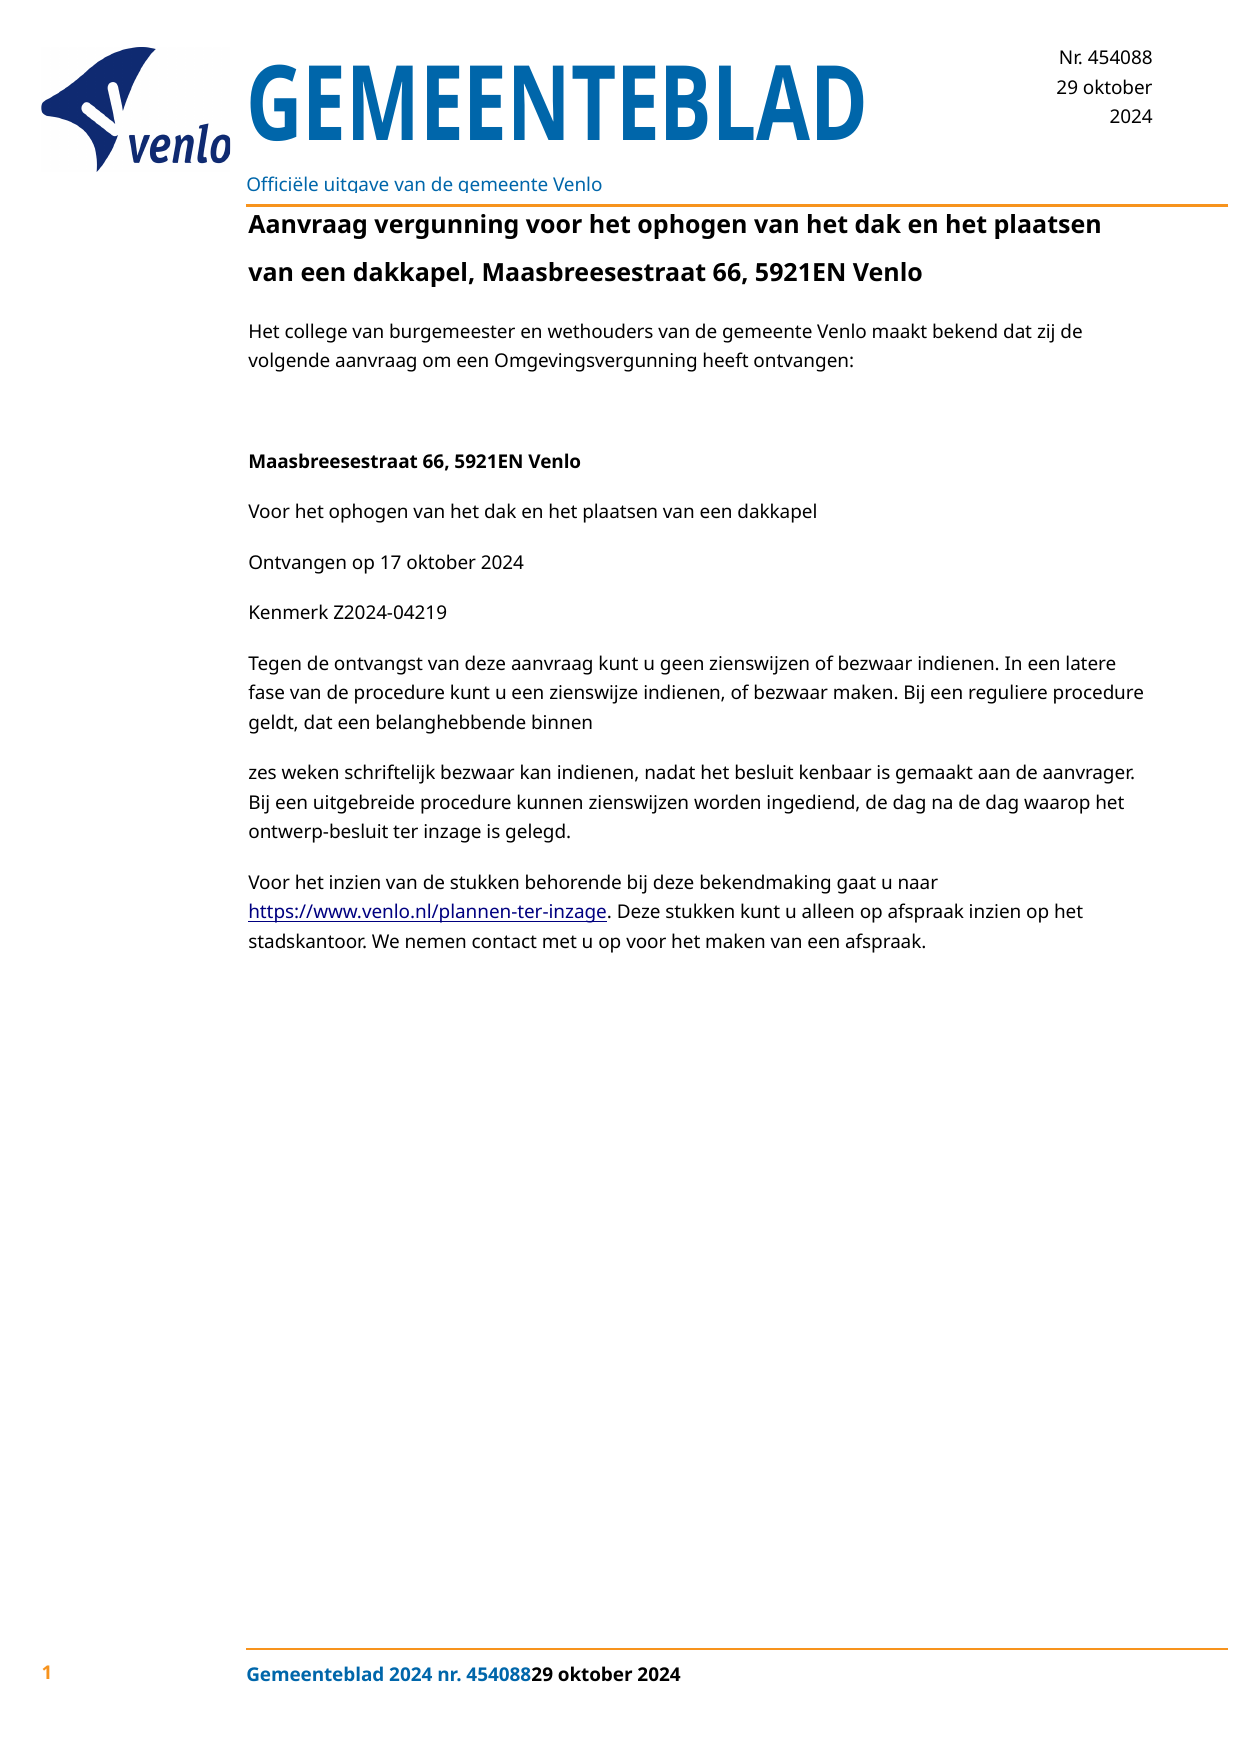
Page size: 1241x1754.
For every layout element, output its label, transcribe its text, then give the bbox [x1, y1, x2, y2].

text zes weken schriftelijk bezwaar kan indienen, nadat het besluit kenbaar is gemaakt aan de aanvrager. Bij een uitgebreide procedure kunnen zienswijzen worden ingediend, de dag na de dag waarop het ontwerp-besluit ter inzage is gelegd. [248, 759, 1152, 844]
picture [41, 47, 231, 172]
text Tegen de ontvangst van deze aanvraag kunt u geen zienswijzen of bezwaar indienen. In een latere fase van de procedure kunt u een zienswijze indienen, of bezwaar maken. Bij een reguliere procedure geldt, dat een belanghebbende binnen [248, 650, 1152, 735]
text Aanvraag vergunning voor het ophogen van het dak en het plaatsen van een dakkapel, Maasbreesestraat 66, 5921EN Venlo [248, 207, 1152, 288]
text Voor het inzien van de stukken behorende bij deze bekendmaking gaat u naar https://www.venlo.nl/plannen-ter-inzage. Deze stukken kunt u alleen op afspraak inzien op het stadskantoor. We nemen contact met u op voor het maken van een afspraak. [248, 869, 1152, 954]
text Ontvangen op 17 oktober 2024 [248, 549, 1152, 575]
text Het college van burgemeester en wethouders van de gemeente Venlo maakt bekend dat zij de volgende aanvraag om een Omgevingsvergunning heeft ontvangen: [248, 318, 1152, 373]
text Maasbreesestraat 66, 5921EN Venlo [248, 448, 1152, 474]
text Voor het ophogen van het dak en het plaatsen van een dakkapel [248, 499, 1152, 524]
text Kenmerk Z2024-04219 [248, 599, 1152, 625]
